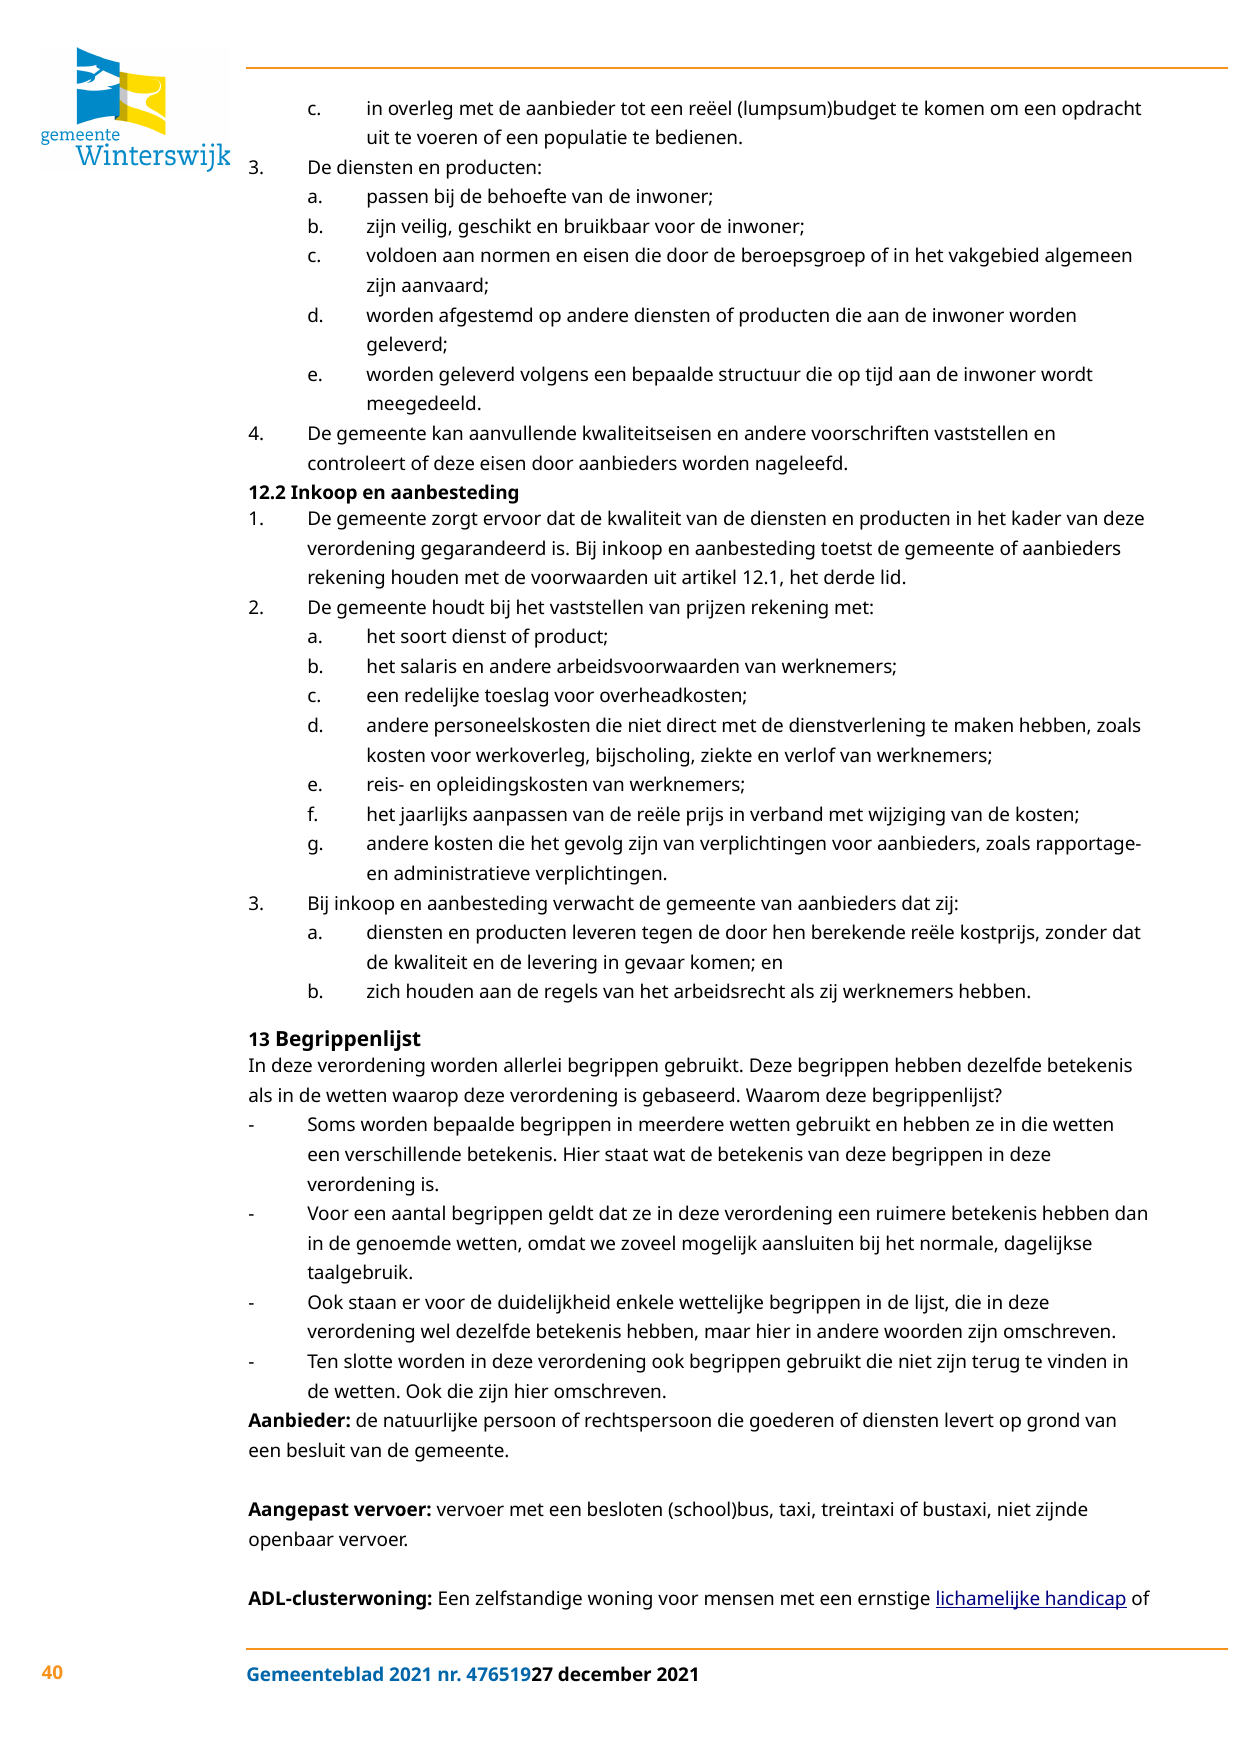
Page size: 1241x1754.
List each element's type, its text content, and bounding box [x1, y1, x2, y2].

list het salaris en andere arbeidsvoorwaarden van werknemers; [307, 653, 1152, 679]
list Ten slotte worden in deze verordening ook begrippen gebruikt die niet zijn terug te vinden in de wetten. Ook die zijn hier omschreven. [248, 1348, 1152, 1404]
list diensten en producten leveren tegen de door hen berekende reële kostprijs, zonder dat de kwaliteit en de levering in gevaar komen; en [307, 919, 1152, 974]
list worden geleverd volgens een bepaalde structuur die op tijd aan de inwoner wordt meegedeeld. [307, 361, 1152, 416]
list De diensten en producten: [248, 154, 1152, 180]
list De gemeente houdt bij het vaststellen van prijzen rekening met: [248, 594, 1152, 619]
list worden afgestemd op andere diensten of producten die aan de inwoner worden geleverd; [307, 302, 1152, 357]
list zich houden aan de regels van het arbeidsrecht als zij werknemers hebben. [307, 978, 1152, 1004]
list voldoen aan normen en eisen die door de beroepsgroep of in het vakgebied algemeen zijn aanvaard; [307, 243, 1152, 298]
text 13 Begrippenlijst [248, 1024, 1152, 1052]
list Bij inkoop en aanbesteding verwacht de gemeente van aanbieders dat zij: [248, 890, 1152, 915]
list in overleg met de aanbieder tot een reëel (lumpsum)budget te komen om een opdracht uit te voeren of een populatie te bedienen. [307, 95, 1152, 150]
list andere personeelskosten die niet direct met de dienstverlening te maken hebben, zoals kosten voor werkoverleg, bijscholing, ziekte en verlof van werknemers; [307, 712, 1152, 767]
list het soort dienst of product; [307, 623, 1152, 649]
list De gemeente kan aanvullende kwaliteitseisen en andere voorschriften vaststellen en controleert of deze eisen door aanbieders worden nageleefd. [248, 420, 1152, 476]
text In deze verordening worden allerlei begrippen gebruikt. Deze begrippen hebben dezelfde betekenis als in de wetten waarop deze verordening is gebaseerd. Waarom deze begrippenlijst? [248, 1052, 1152, 1108]
text Aanbieder: de natuurlijke persoon of rechtspersoon die goederen of diensten levert op grond van een besluit van de gemeente. [248, 1407, 1152, 1463]
list passen bij de behoefte van de inwoner; [307, 183, 1152, 209]
list Ook staan er voor de duidelijkheid enkele wettelijke begrippen in de lijst, die in deze verordening wel dezelfde betekenis hebben, maar hier in andere woorden zijn omschreven. [248, 1289, 1152, 1344]
picture [41, 47, 231, 172]
list Soms worden bepaalde begrippen in meerdere wetten gebruikt en hebben ze in die wetten een verschillende betekenis. Hier staat wat de betekenis van deze begrippen in deze verordening is. [248, 1112, 1152, 1197]
list De gemeente zorgt ervoor dat de kwaliteit van de diensten en producten in het kader van deze verordening gegarandeerd is. Bij inkoop en aanbesteding toetst de gemeente of aanbieders rekening houden met de voorwaarden uit artikel 12.1, het derde lid. [248, 505, 1152, 590]
list reis- en opleidingskosten van werknemers; [307, 771, 1152, 797]
text 12.2 Inkoop en aanbesteding [248, 479, 1152, 505]
list Voor een aantal begrippen geldt dat ze in deze verordening een ruimere betekenis hebben dan in de genoemde wetten, omdat we zoveel mogelijk aansluiten bij het normale, dagelijkse taalgebruik. [248, 1200, 1152, 1285]
list het jaarlijks aanpassen van de reële prijs in verband met wijziging van de kosten; [307, 801, 1152, 827]
text ADL-clusterwoning: Een zelfstandige woning voor mensen met een ernstige lichamelijke handicap of [248, 1585, 1152, 1611]
picture [225, 153, 231, 162]
list andere kosten die het gevolg zijn van verplichtingen voor aanbieders, zoals rapportage- en administratieve verplichtingen. [307, 831, 1152, 886]
list een redelijke toeslag voor overheadkosten; [307, 683, 1152, 708]
list zijn veilig, geschikt en bruikbaar voor de inwoner; [307, 213, 1152, 239]
text Aangepast vervoer: vervoer met een besloten (school)bus, taxi, treintaxi of bustaxi, niet zijnde openbaar vervoer. [248, 1496, 1152, 1552]
